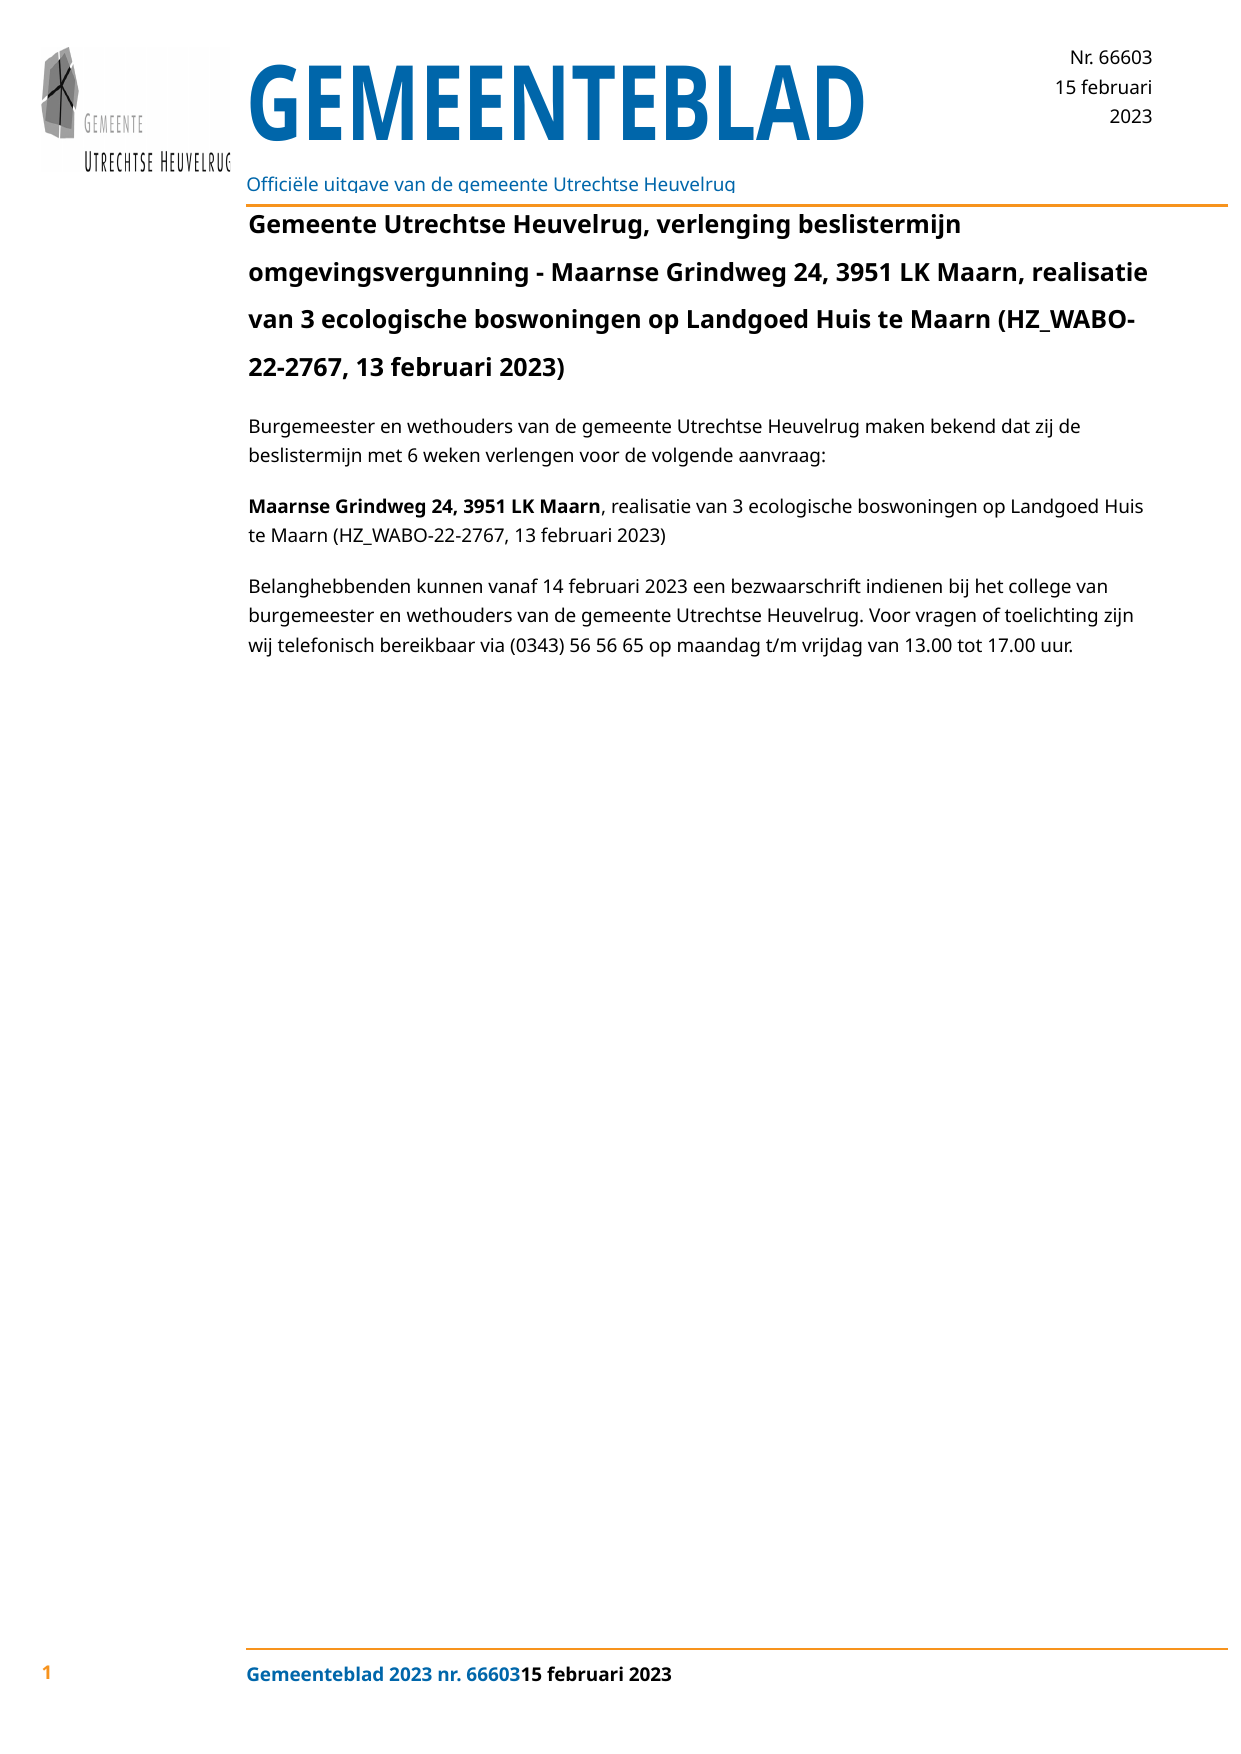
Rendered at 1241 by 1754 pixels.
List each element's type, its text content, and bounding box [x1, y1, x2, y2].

text Gemeente Utrechtse Heuvelrug, verlenging beslistermijn omgevingsvergunning - Maarnse Grindweg 24, 3951 LK Maarn, realisatie van 3 ecologische boswoningen op Landgoed Huis te Maarn (HZ_WABO-22-2767, 13 februari 2023) [248, 207, 1152, 384]
text Burgemeester en wethouders van de gemeente Utrechtse Heuvelrug maken bekend dat zij de beslistermijn met 6 weken verlengen voor de volgende aanvraag: [248, 413, 1152, 468]
picture [41, 47, 231, 172]
text Maarnse Grindweg 24, 3951 LK Maarn, realisatie van 3 ecologische boswoningen op Landgoed Huis te Maarn (HZ_WABO-22-2767, 13 februari 2023) [248, 493, 1152, 548]
text Belanghebbenden kunnen vanaf 14 februari 2023 een bezwaarschrift indienen bij het college van burgemeester en wethouders van de gemeente Utrechtse Heuvelrug. Voor vragen of toelichting zijn wij telefonisch bereikbaar via (0343) 56 56 65 op maandag t/m vrijdag van 13.00 tot 17.00 uur. [248, 573, 1152, 658]
